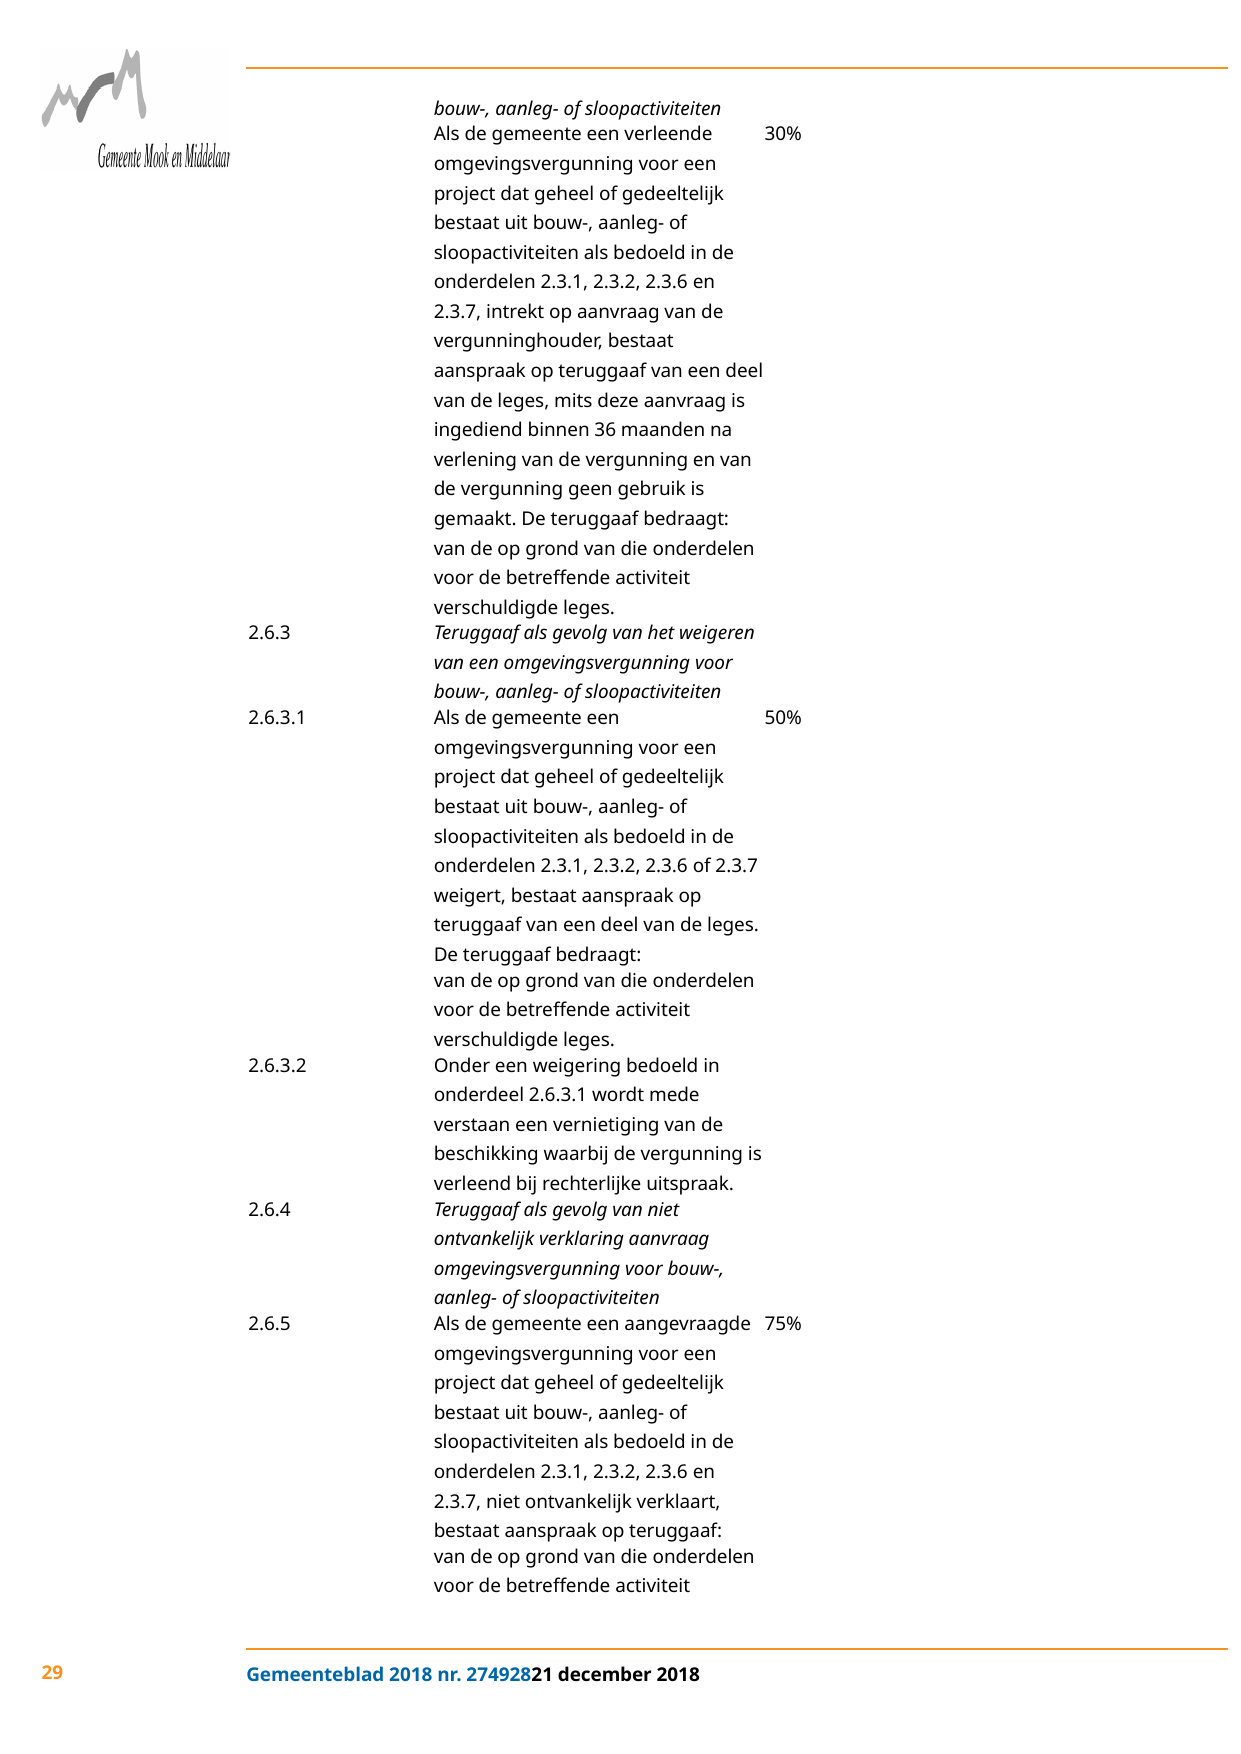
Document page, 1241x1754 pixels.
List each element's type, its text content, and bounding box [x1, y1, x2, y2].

table_cell [764, 1052, 950, 1196]
table_cell [950, 1196, 1152, 1310]
table_cell Teruggaaf als gevolg van niet ontvankelijk verklaring aanvraag omgevingsvergunning voor bouw-, aanleg- of sloopactiviteiten [434, 1196, 764, 1310]
table_cell 2.6.3.1 [248, 705, 433, 967]
table_cell Als de gemeente een verleende omgevingsvergunning voor een project dat geheel of gedeeltelijk bestaat uit bouw-, aanleg- of sloopactiviteiten als bedoeld in de onderdelen 2.3.1, 2.3.2, 2.3.6 en 2.3.7, intrekt op aanvraag van de vergunninghouder, bestaat aanspraak op teruggaaf van een deel van de leges, mits deze aanvraag is ingediend binnen 36 maanden na verlening van de vergunning en van de vergunning geen gebruik is gemaakt. De teruggaaf bedraagt: van de op grond van die onderdelen voor de betreffende activiteit verschuldigde leges. [434, 121, 764, 619]
table_cell [764, 1543, 950, 1598]
table_cell [950, 620, 1152, 704]
table_cell 75% [764, 1310, 950, 1543]
table_cell [248, 95, 433, 121]
table_cell [248, 967, 433, 1052]
table_cell 2.6.3.2 [248, 1052, 433, 1196]
table_cell [950, 705, 1152, 967]
table_cell [950, 1052, 1152, 1196]
table_cell [248, 121, 433, 619]
table_cell [950, 967, 1152, 1052]
table_cell [764, 620, 950, 704]
table_cell 2.6.4 [248, 1196, 433, 1310]
table_cell [764, 967, 950, 1052]
table_cell Als de gemeente een omgevingsvergunning voor een project dat geheel of gedeeltelijk bestaat uit bouw-, aanleg- of sloopactiviteiten als bedoeld in de onderdelen 2.3.1, 2.3.2, 2.3.6 of 2.3.7 weigert, bestaat aanspraak op teruggaaf van een deel van de leges. De teruggaaf bedraagt: [434, 705, 764, 967]
picture [41, 47, 231, 172]
table_cell Onder een weigering bedoeld in onderdeel 2.6.3.1 wordt mede verstaan een vernietiging van de beschikking waarbij de vergunning is verleend bij rechterlijke uitspraak. [434, 1052, 764, 1196]
table_cell 2.6.3 [248, 620, 433, 704]
table_cell [764, 1196, 950, 1310]
table_cell [950, 1543, 1152, 1598]
table_cell 50% [764, 705, 950, 967]
table_cell Teruggaaf als gevolg van het weigeren van een omgevingsvergunning voor bouw-, aanleg- of sloopactiviteiten [434, 620, 764, 704]
table_cell [950, 1310, 1152, 1543]
table_cell [950, 121, 1152, 619]
table_cell 2.6.5 [248, 1310, 433, 1543]
table_cell bouw-, aanleg- of sloopactiviteiten [434, 95, 764, 121]
table_cell [950, 95, 1152, 121]
table_cell 30% [764, 121, 950, 619]
table_cell Als de gemeente een aangevraagde omgevingsvergunning voor een project dat geheel of gedeeltelijk bestaat uit bouw-, aanleg- of sloopactiviteiten als bedoeld in de onderdelen 2.3.1, 2.3.2, 2.3.6 en 2.3.7, niet ontvankelijk verklaart, bestaat aanspraak op teruggaaf: [434, 1310, 764, 1543]
table_cell van de op grond van die onderdelen voor de betreffende activiteit [434, 1543, 764, 1598]
table_cell [764, 95, 950, 121]
table_cell van de op grond van die onderdelen voor de betreffende activiteit verschuldigde leges. [434, 967, 764, 1052]
table_cell [248, 1543, 433, 1598]
